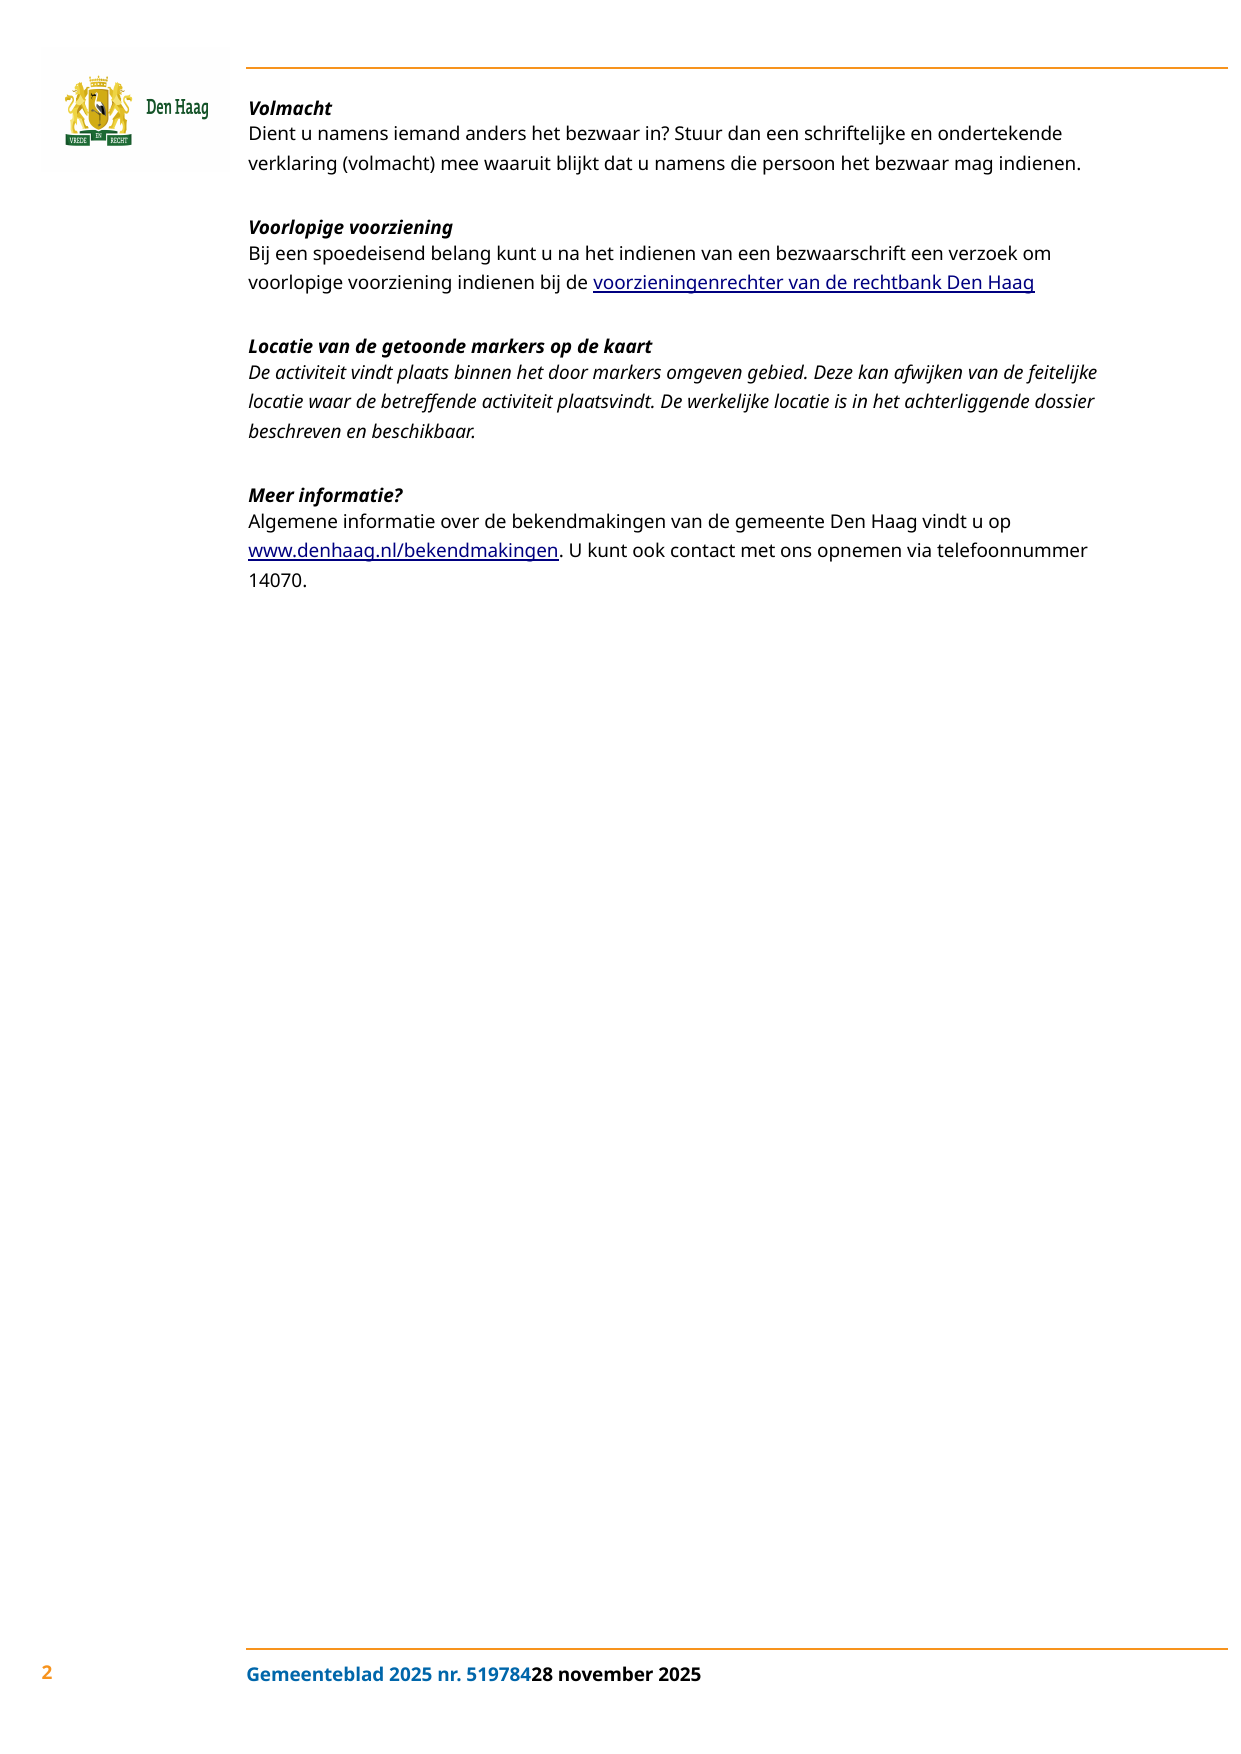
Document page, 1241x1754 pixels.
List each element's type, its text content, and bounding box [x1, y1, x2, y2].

text Algemene informatie over de bekendmakingen van de gemeente Den Haag vindt u op www.denhaag.nl/bekendmakingen. U kunt ook contact met ons opnemen via telefoonnummer 14070. [248, 508, 1152, 593]
text De activiteit vindt plaats binnen het door markers omgeven gebied. Deze kan afwijken van de feitelijke locatie waar de betreffende activiteit plaatsvindt. De werkelijke locatie is in het achterliggende dossier beschreven en beschikbaar. [248, 359, 1152, 444]
text Bij een spoedeisend belang kunt u na het indienen van een bezwaarschrift een verzoek om voorlopige voorziening indienen bij de voorzieningenrechter van de rechtbank Den Haag [248, 240, 1152, 295]
picture [41, 47, 231, 172]
text Voorlopige voorziening [248, 214, 1152, 240]
text Dient u namens iemand anders het bezwaar in? Stuur dan een schriftelijke en ondertekende verklaring (volmacht) mee waaruit blijkt dat u namens die persoon het bezwaar mag indienen. [248, 121, 1152, 176]
text Meer informatie? [248, 482, 1152, 508]
text Locatie van de getoonde markers op de kaart [248, 333, 1152, 359]
text Volmacht [248, 95, 1152, 121]
